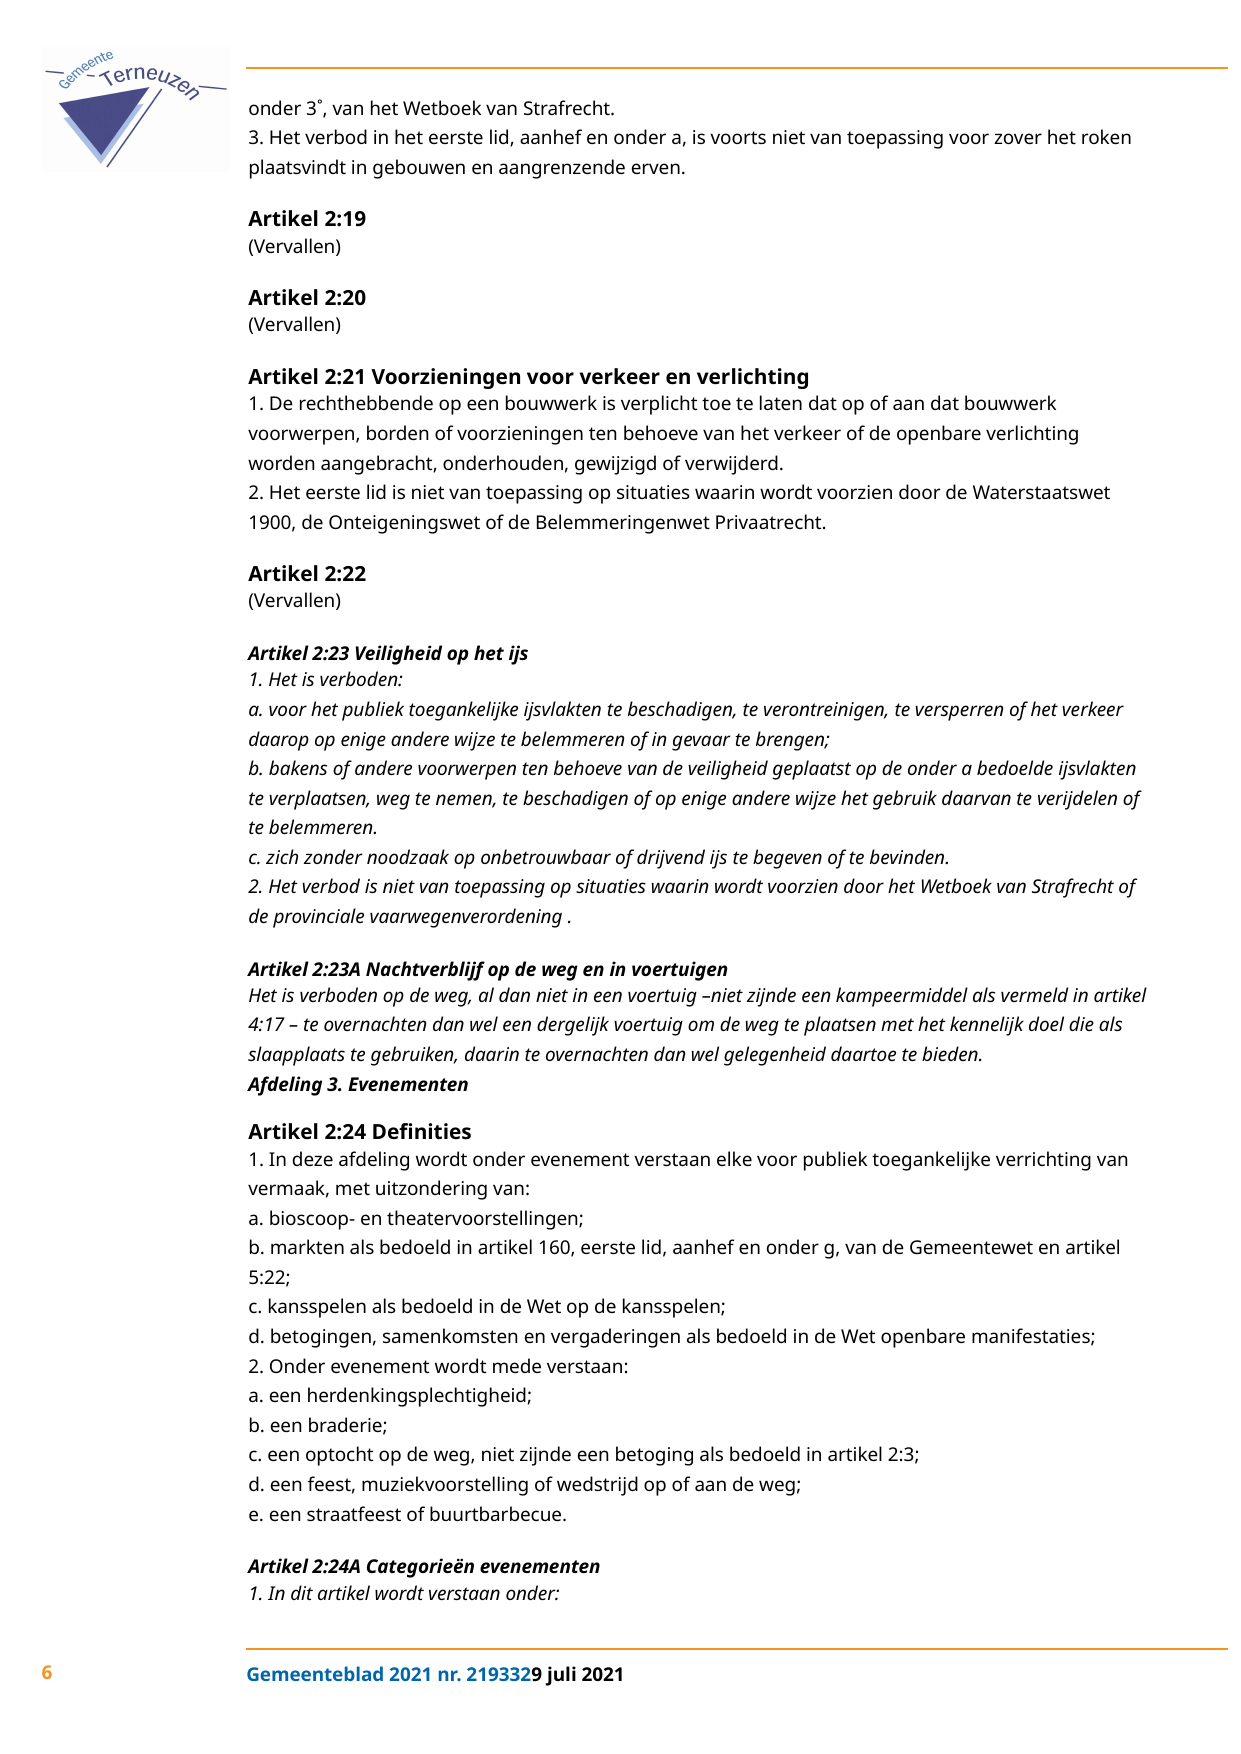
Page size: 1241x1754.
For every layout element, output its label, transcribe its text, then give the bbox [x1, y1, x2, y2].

text Afdeling 3. Evenementen [248, 1071, 1152, 1097]
text (Vervallen) [248, 312, 1152, 337]
text 1. De rechthebbende op een bouwwerk is verplicht toe te laten dat op of aan dat bouwwerk voorwerpen, borden of voorzieningen ten behoeve van het verkeer of de openbare verlichting worden aangebracht, onderhouden, gewijzigd of verwijderd. [248, 391, 1152, 475]
text 1. In dit artikel wordt verstaan onder: [248, 1580, 1152, 1605]
text e. een straatfeest of buurtbarbecue. [248, 1501, 1152, 1527]
text c. een optocht op de weg, niet zijnde een betoging als bedoeld in artikel 2:3; [248, 1442, 1152, 1467]
text Artikel 2:20 [248, 283, 1152, 312]
text Artikel 2:21 Voorzieningen voor verkeer en verlichting [248, 362, 1152, 391]
text Het is verboden op de weg, al dan niet in een voertuig –niet zijnde een kampeermiddel als vermeld in artikel 4:17 – te overnachten dan wel een dergelijk voertuig om de weg te plaatsen met het kennelijk doel die als slaapplaats te gebruiken, daarin te overnachten dan wel gelegenheid daartoe te bieden. [248, 982, 1152, 1067]
text Artikel 2:24 Definities [248, 1117, 1152, 1146]
text b. markten als bedoeld in artikel 160, eerste lid, aanhef en onder g, van de Gemeentewet en artikel 5:22; [248, 1234, 1152, 1290]
text Artikel 2:19 [248, 204, 1152, 233]
text 1. In deze afdeling wordt onder evenement verstaan elke voor publiek toegankelijke verrichting van vermaak, met uitzondering van: [248, 1146, 1152, 1201]
text Artikel 2:22 [248, 559, 1152, 588]
text c. zich zonder noodzaak op onbetrouwbaar of drijvend ijs te begeven of te bevinden. [248, 844, 1152, 870]
text d. een feest, muziekvoorstelling of wedstrijd op of aan de weg; [248, 1471, 1152, 1497]
text d. betogingen, samenkomsten en vergaderingen als bedoeld in de Wet openbare manifestaties; [248, 1323, 1152, 1349]
text Artikel 2:24A Categorieën evenementen [248, 1551, 1152, 1580]
text a. een herdenkingsplechtigheid; [248, 1382, 1152, 1408]
text b. bakens of andere voorwerpen ten behoeve van de veiligheid geplaatst op de onder a bedoelde ijsvlakten te verplaatsen, weg te nemen, te beschadigen of op enige andere wijze het gebruik daarvan te verijdelen of te belemmeren. [248, 755, 1152, 840]
text 3. Het verbod in het eerste lid, aanhef en onder a, is voorts niet van toepassing voor zover het roken plaatsvindt in gebouwen en aangrenzende erven. [248, 124, 1152, 180]
text onder 3˚, van het Wetboek van Strafrecht. [248, 95, 1152, 121]
text c. kansspelen als bedoeld in de Wet op de kansspelen; [248, 1294, 1152, 1319]
text b. een braderie; [248, 1412, 1152, 1438]
text 2. Het eerste lid is niet van toepassing op situaties waarin wordt voorzien door de Waterstaatswet 1900, de Onteigeningswet of de Belemmeringenwet Privaatrecht. [248, 479, 1152, 534]
text 1. Het is verboden: [248, 667, 1152, 692]
picture [41, 47, 231, 172]
text 2. Het verbod is niet van toepassing op situaties waarin wordt voorzien door het Wetboek van Strafrecht of de provinciale vaarwegenverordening . [248, 874, 1152, 929]
text (Vervallen) [248, 588, 1152, 613]
text (Vervallen) [248, 233, 1152, 258]
text 2. Onder evenement wordt mede verstaan: [248, 1353, 1152, 1379]
text a. voor het publiek toegankelijke ijsvlakten te beschadigen, te verontreinigen, te versperren of het verkeer daarop op enige andere wijze te belemmeren of in gevaar te brengen; [248, 696, 1152, 751]
text Artikel 2:23 Veiligheid op het ijs [248, 638, 1152, 667]
text a. bioscoop- en theatervoorstellingen; [248, 1205, 1152, 1231]
text Artikel 2:23A Nachtverblijf op de weg en in voertuigen [248, 954, 1152, 982]
